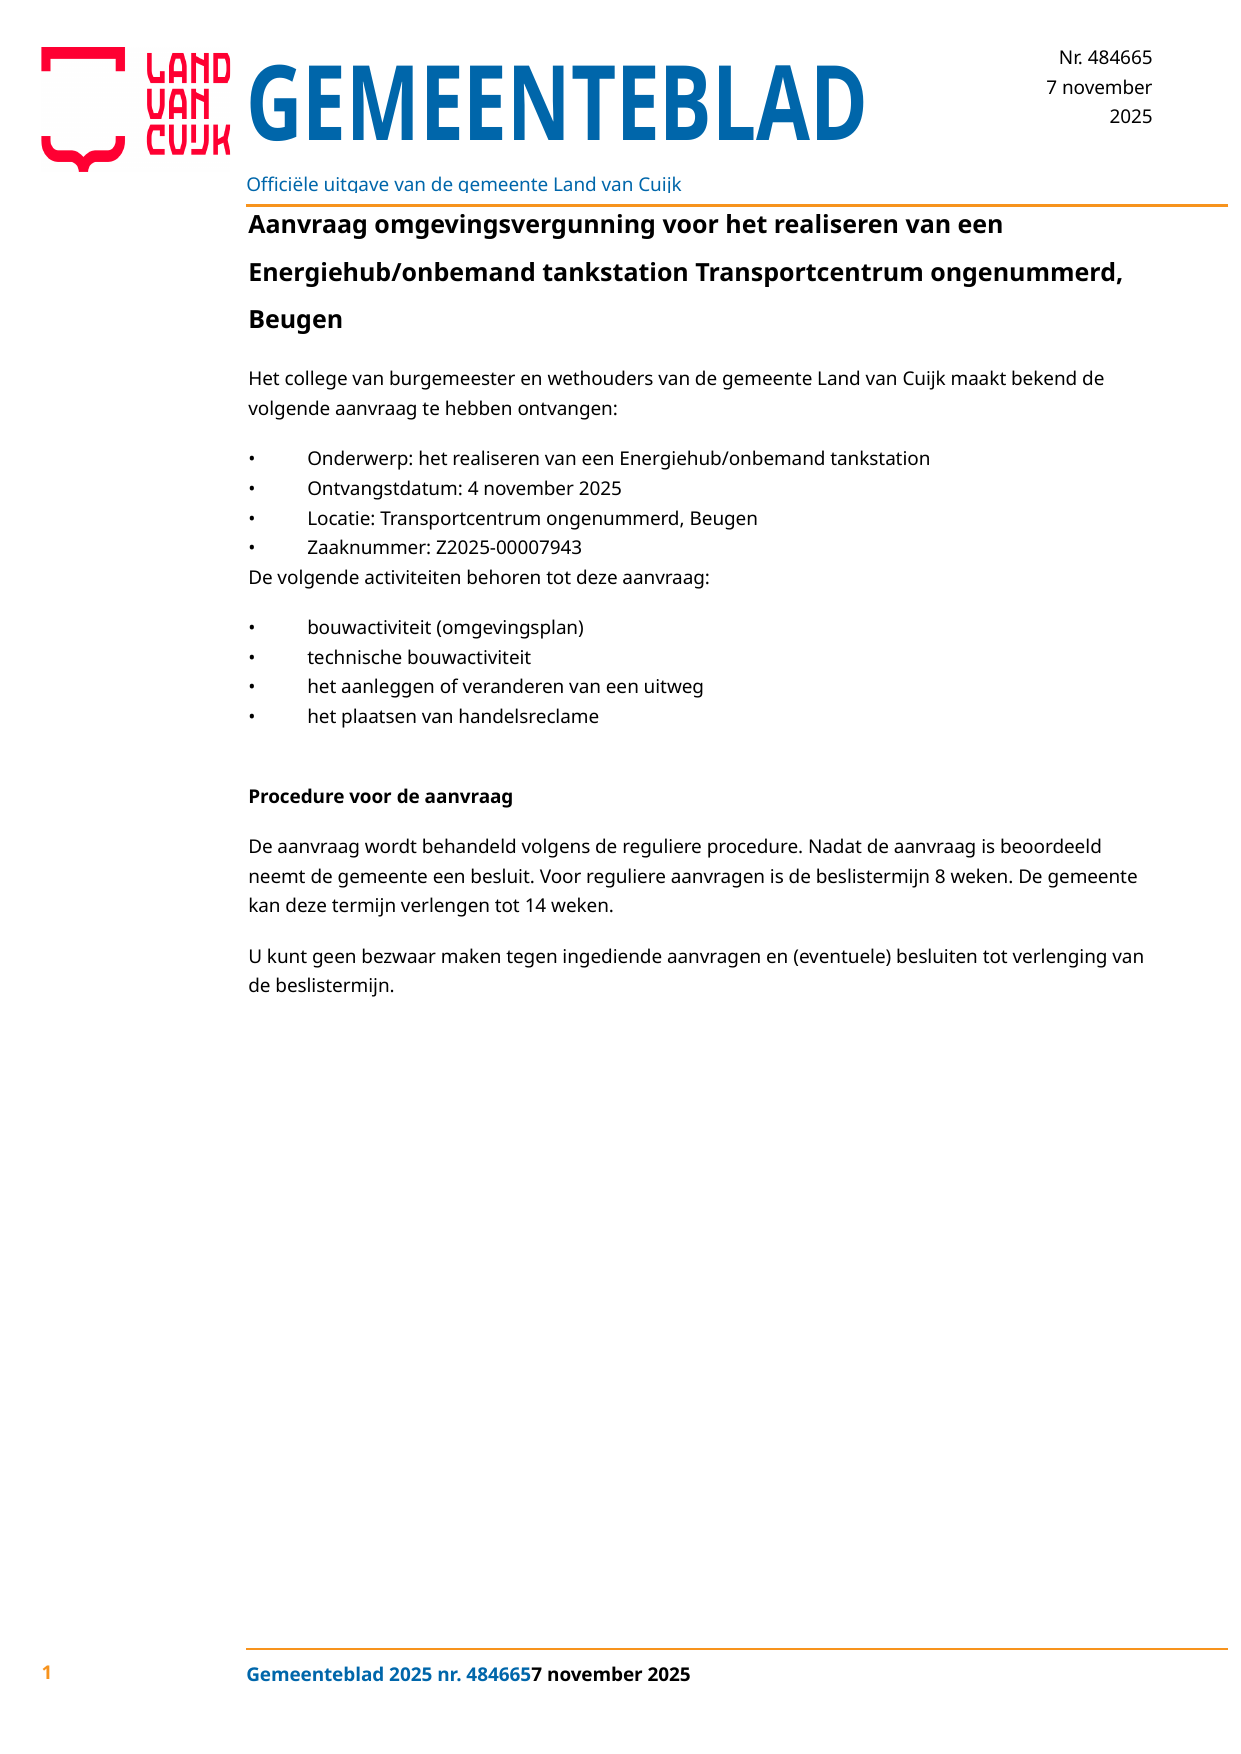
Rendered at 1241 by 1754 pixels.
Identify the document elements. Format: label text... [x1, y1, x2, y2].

list het plaatsen van handelsreclame [248, 703, 1152, 729]
text Procedure voor de aanvraag [248, 783, 1152, 809]
list Zaaknummer: Z2025-00007943 [248, 534, 1152, 560]
list Locatie: Transportcentrum ongenummerd, Beugen [248, 505, 1152, 530]
text De aanvraag wordt behandeld volgens de reguliere procedure. Nadat de aanvraag is beoordeeld neemt de gemeente een besluit. Voor reguliere aanvragen is de beslistermijn 8 weken. De gemeente kan deze termijn verlengen tot 14 weken. [248, 833, 1152, 918]
text Het college van burgemeester en wethouders van de gemeente Land van Cuijk maakt bekend de volgende aanvraag te hebben ontvangen: [248, 366, 1152, 421]
list het aanleggen of veranderen van een uitweg [248, 673, 1152, 699]
text De volgende activiteiten behoren tot deze aanvraag: [248, 564, 1152, 589]
list Ontvangstdatum: 4 november 2025 [248, 475, 1152, 501]
text U kunt geen bezwaar maken tegen ingediende aanvragen en (eventuele) besluiten tot verlenging van de beslistermijn. [248, 943, 1152, 998]
list technische bouwactiviteit [248, 644, 1152, 669]
text Aanvraag omgevingsvergunning voor het realiseren van een Energiehub/onbemand tankstation Transportcentrum ongenummerd, Beugen [248, 207, 1152, 336]
picture [41, 47, 231, 172]
list Onderwerp: het realiseren van een Energiehub/onbemand tankstation [248, 446, 1152, 471]
list bouwactiviteit (omgevingsplan) [248, 614, 1152, 640]
